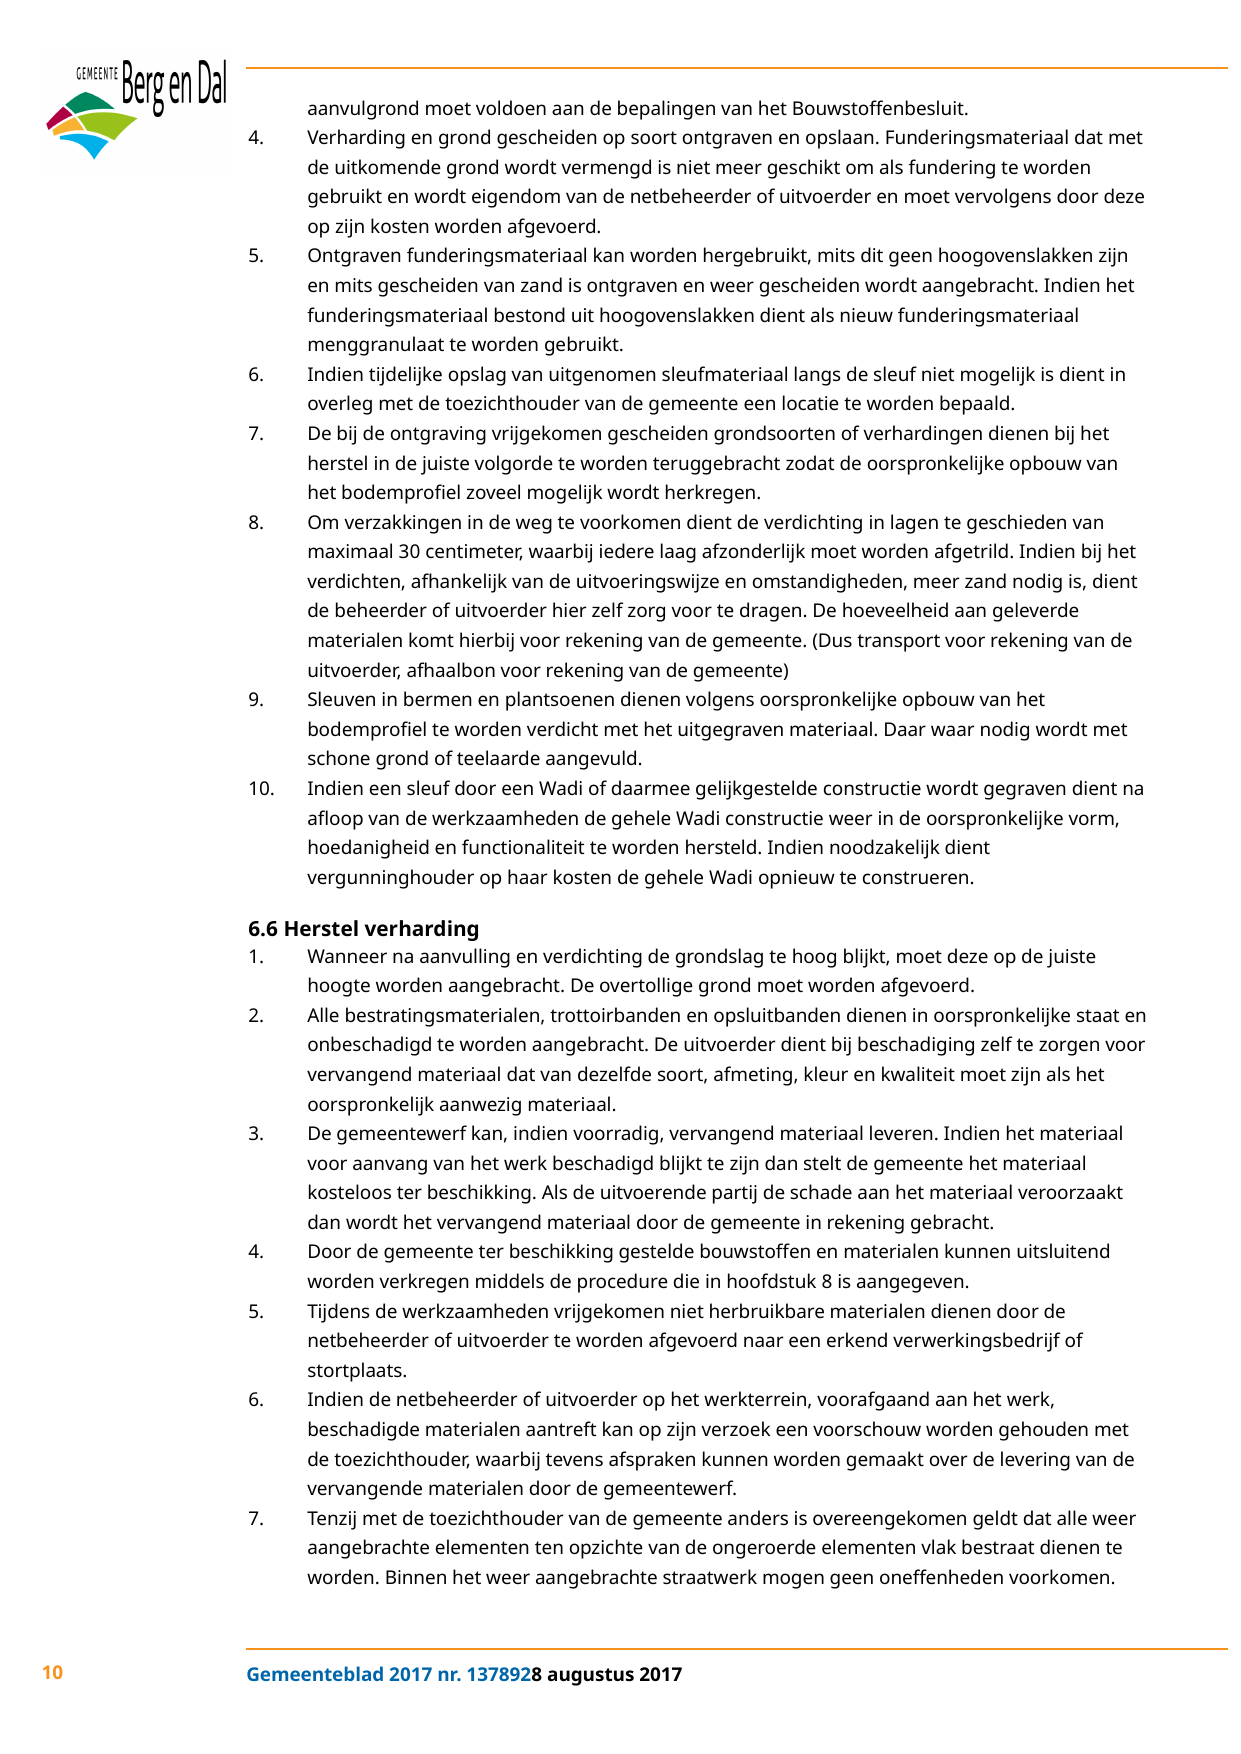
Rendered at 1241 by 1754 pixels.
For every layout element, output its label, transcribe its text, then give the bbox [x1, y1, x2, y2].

list Door de gemeente ter beschikking gestelde bouwstoffen en materialen kunnen uitsluitend worden verkregen middels de procedure die in hoofdstuk 8 is aangegeven. [248, 1239, 1152, 1294]
list Indien een sleuf door een Wadi of daarmee gelijkgestelde constructie wordt gegraven dient na afloop van de werkzaamheden de gehele Wadi constructie weer in de oorspronkelijke vorm, hoedanigheid en functionaliteit te worden hersteld. Indien noodzakelijk dient vergunninghouder op haar kosten de gehele Wadi opnieuw te construeren. [248, 775, 1152, 890]
list Indien tijdelijke opslag van uitgenomen sleufmateriaal langs de sleuf niet mogelijk is dient in overleg met de toezichthouder van de gemeente een locatie te worden bepaald. [248, 361, 1152, 416]
list Alle bestratingsmaterialen, trottoirbanden en opsluitbanden dienen in oorspronkelijke staat en onbeschadigd te worden aangebracht. De uitvoerder dient bij beschadiging zelf te zorgen voor vervangend materiaal dat van dezelfde soort, afmeting, kleur en kwaliteit moet zijn als het oorspronkelijk aanwezig materiaal. [248, 1002, 1152, 1116]
list Wanneer na aanvulling en verdichting de grondslag te hoog blijkt, moet deze op de juiste hoogte worden aangebracht. De overtollige grond moet worden afgevoerd. [248, 943, 1152, 998]
list Sleuven in bermen en plantsoenen dienen volgens oorspronkelijke opbouw van het bodemprofiel te worden verdicht met het uitgegraven materiaal. Daar waar nodig wordt met schone grond of teelaarde aangevuld. [248, 686, 1152, 771]
picture [41, 47, 231, 172]
list Indien de netbeheerder of uitvoerder op het werkterrein, voorafgaand aan het werk, beschadigde materialen aantreft kan op zijn verzoek een voorschouw worden gehouden met de toezichthouder, waarbij tevens afspraken kunnen worden gemaakt over de levering van de vervangende materialen door de gemeentewerf. [248, 1387, 1152, 1501]
list De bij de ontgraving vrijgekomen gescheiden grondsoorten of verhardingen dienen bij het herstel in de juiste volgorde te worden teruggebracht zodat de oorspronkelijke opbouw van het bodemprofiel zoveel mogelijk wordt herkregen. [248, 420, 1152, 505]
list Verharding en grond gescheiden op soort ontgraven en opslaan. Funderingsmateriaal dat met de uitkomende grond wordt vermengd is niet meer geschikt om als fundering te worden gebruikt en wordt eigendom van de netbeheerder of uitvoerder en moet vervolgens door deze op zijn kosten worden afgevoerd. [248, 124, 1152, 239]
text 6.6 Herstel verharding [248, 914, 1152, 943]
list Tenzij met de toezichthouder van de gemeente anders is overeengekomen geldt dat alle weer aangebrachte elementen ten opzichte van de ongeroerde elementen vlak bestraat dienen te worden. Binnen het weer aangebrachte straatwerk mogen geen oneffenheden voorkomen. [248, 1505, 1152, 1590]
list aanvulgrond moet voldoen aan de bepalingen van het Bouwstoffenbesluit. [248, 95, 1152, 121]
list Om verzakkingen in de weg te voorkomen dient de verdichting in lagen te geschieden van maximaal 30 centimeter, waarbij iedere laag afzonderlijk moet worden afgetrild. Indien bij het verdichten, afhankelijk van de uitvoeringswijze en omstandigheden, meer zand nodig is, dient de beheerder of uitvoerder hier zelf zorg voor te dragen. De hoeveelheid aan geleverde materialen komt hierbij voor rekening van de gemeente. (Dus transport voor rekening van de uitvoerder, afhaalbon voor rekening van de gemeente) [248, 509, 1152, 683]
list Ontgraven funderingsmateriaal kan worden hergebruikt, mits dit geen hoogovenslakken zijn en mits gescheiden van zand is ontgraven en weer gescheiden wordt aangebracht. Indien het funderingsmateriaal bestond uit hoogovenslakken dient als nieuw funderingsmateriaal menggranulaat te worden gebruikt. [248, 243, 1152, 357]
list Tijdens de werkzaamheden vrijgekomen niet herbruikbare materialen dienen door de netbeheerder of uitvoerder te worden afgevoerd naar een erkend verwerkingsbedrijf of stortplaats. [248, 1298, 1152, 1383]
list De gemeentewerf kan, indien voorradig, vervangend materiaal leveren. Indien het materiaal voor aanvang van het werk beschadigd blijkt te zijn dan stelt de gemeente het materiaal kosteloos ter beschikking. Als de uitvoerende partij de schade aan het materiaal veroorzaakt dan wordt het vervangend materiaal door de gemeente in rekening gebracht. [248, 1120, 1152, 1235]
